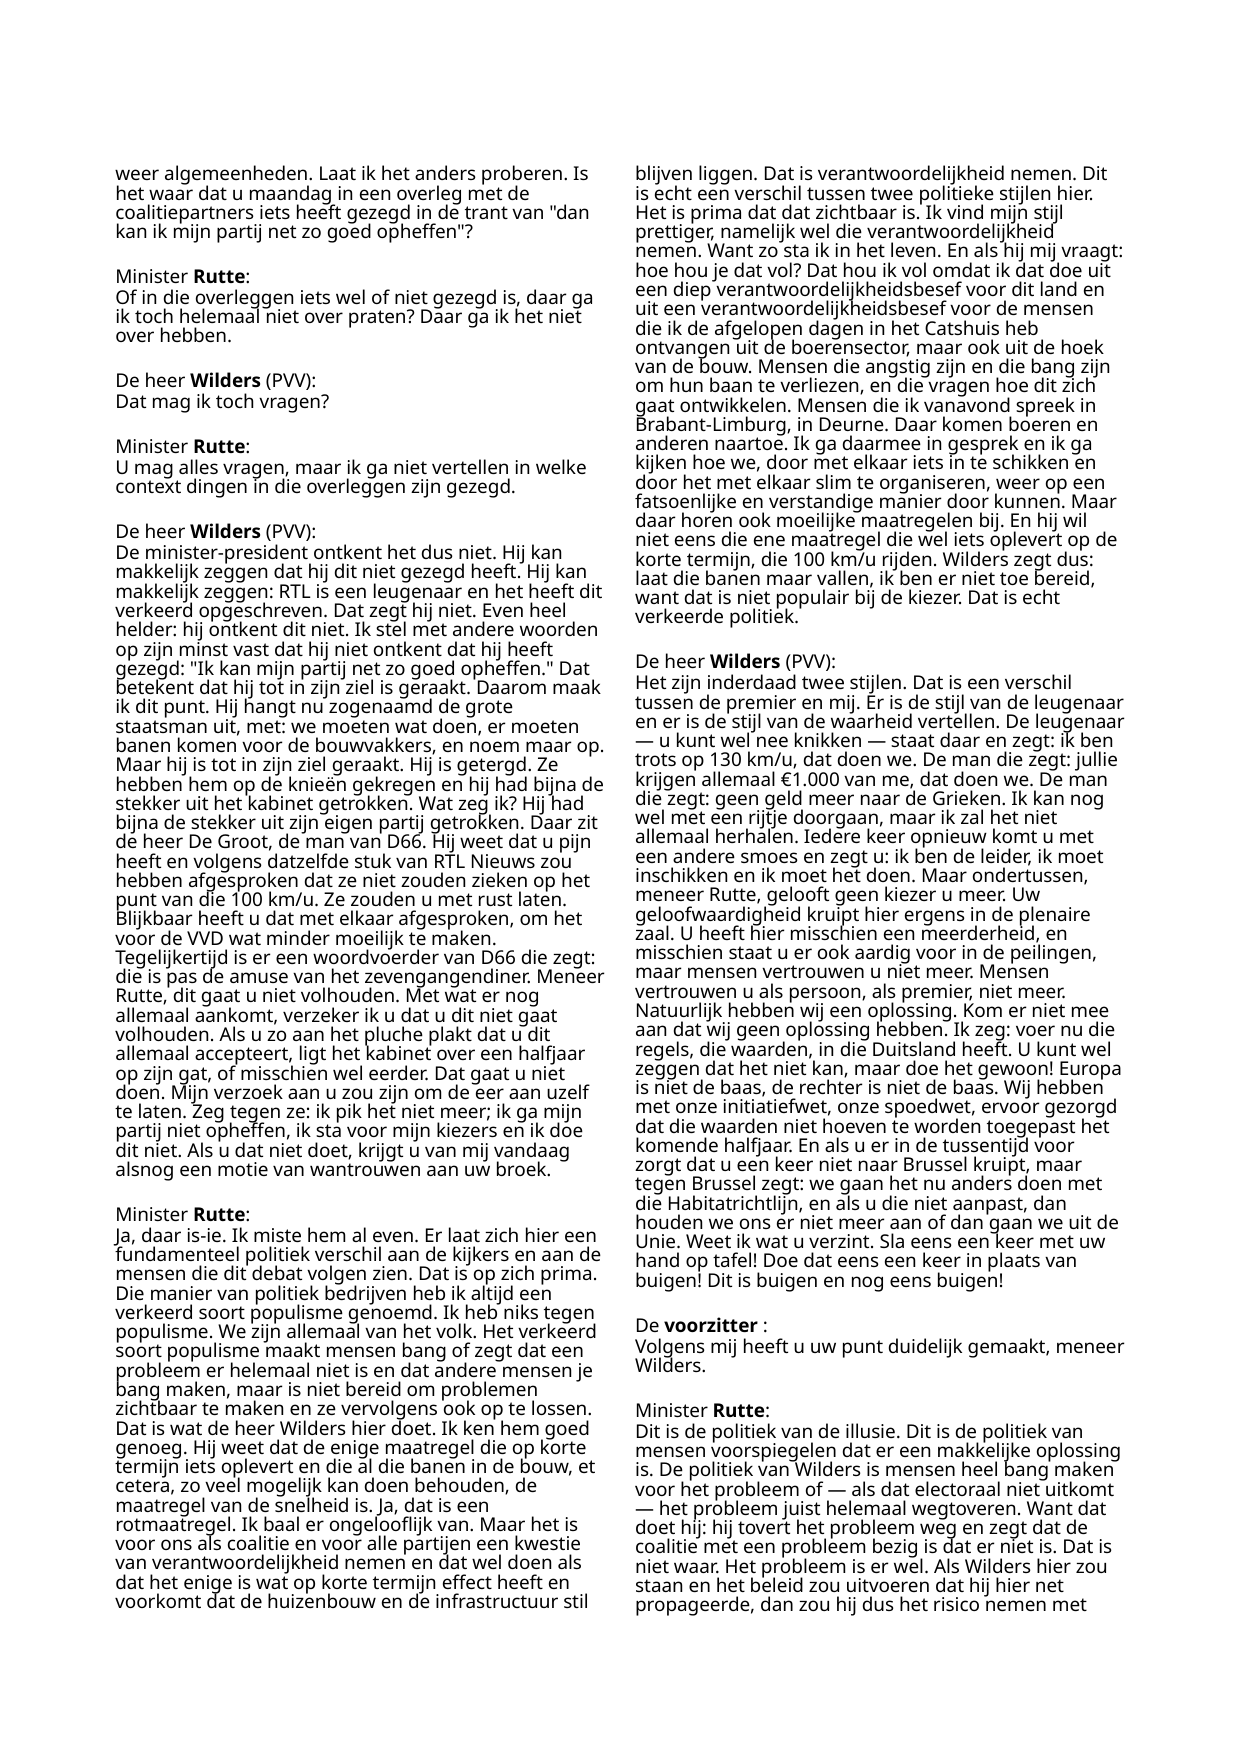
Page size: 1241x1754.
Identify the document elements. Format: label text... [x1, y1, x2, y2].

text De heer Wilders (PVV): [115, 518, 605, 544]
text Minister Rutte: [115, 263, 605, 289]
text U mag alles vragen, maar ik ga niet vertellen in welke context dingen in die overleggen zijn gezegd. [115, 459, 605, 498]
text Of in die overleggen iets wel of niet gezegd is, daar ga ik toch helemaal niet over praten? Daar ga ik het niet over hebben. [115, 289, 605, 347]
text blijven liggen. Dat is verantwoordelijkheid nemen. Dit is echt een verschil tussen twee politieke stijlen hier. Het is prima dat dat zichtbaar is. Ik vind mijn stijl prettiger, namelijk wel die verantwoordelijkheid nemen. Want zo sta ik in het leven. En als hij mij vraagt: hoe hou je dat vol? Dat hou ik vol omdat ik dat doe uit een diep verantwoordelijkheidsbesef voor dit land en uit een verantwoordelijkheidsbesef voor de mensen die ik de afgelopen dagen in het Catshuis heb ontvangen uit de boerensector, maar ook uit de hoek van de bouw. Mensen die angstig zijn en die bang zijn om hun baan te verliezen, en die vragen hoe dit zich gaat ontwikkelen. Mensen die ik vanavond spreek in Brabant-Limburg, in Deurne. Daar komen boeren en anderen naartoe. Ik ga daarmee in gesprek en ik ga kijken hoe we, door met elkaar iets in te schikken en door het met elkaar slim te organiseren, weer op een fatsoenlijke en verstandige manier door kunnen. Maar daar horen ook moeilijke maatregelen bij. En hij wil niet eens die ene maatregel die wel iets oplevert op de korte termijn, die 100 km/u rijden. Wilders zegt dus: laat die banen maar vallen, ik ben er niet toe bereid, want dat is niet populair bij de kiezer. Dat is echt verkeerde politiek. [635, 165, 1125, 628]
text Het zijn inderdaad twee stijlen. Dat is een verschil tussen de premier en mij. Er is de stijl van de leugenaar en er is de stijl van de waarheid vertellen. De leugenaar — u kunt wel nee knikken — staat daar en zegt: ik ben trots op 130 km/u, dat doen we. De man die zegt: jullie krijgen allemaal €1.000 van me, dat doen we. De man die zegt: geen geld meer naar de Grieken. Ik kan nog wel met een rijtje doorgaan, maar ik zal het niet allemaal herhalen. Iedere keer opnieuw komt u met een andere smoes en zegt u: ik ben de leider, ik moet inschikken en ik moet het doen. Maar ondertussen, meneer Rutte, gelooft geen kiezer u meer. Uw geloofwaardigheid kruipt hier ergens in de plenaire zaal. U heeft hier misschien een meerderheid, en misschien staat u er ook aardig voor in de peilingen, maar mensen vertrouwen u niet meer. Mensen vertrouwen u als persoon, als premier, niet meer. Natuurlijk hebben wij een oplossing. Kom er niet mee aan dat wij geen oplossing hebben. Ik zeg: voer nu die regels, die waarden, in die Duitsland heeft. U kunt wel zeggen dat het niet kan, maar doe het gewoon! Europa is niet de baas, de rechter is niet de baas. Wij hebben met onze initiatiefwet, onze spoedwet, ervoor gezorgd dat die waarden niet hoeven te worden toegepast het komende halfjaar. En als u er in de tussentijd voor zorgt dat u een keer niet naar Brussel kruipt, maar tegen Brussel zegt: we gaan het nu anders doen met die Habitatrichtlijn, en als u die niet aanpast, dan houden we ons er niet meer aan of dan gaan we uit de Unie. Weet ik wat u verzint. Sla eens een keer met uw hand op tafel! Doe dat eens een keer in plaats van buigen! Dit is buigen en nog eens buigen! [635, 674, 1125, 1291]
text Minister Rutte: [635, 1397, 1125, 1423]
text Dat mag ik toch vragen? [115, 393, 605, 413]
text De minister-president ontkent het dus niet. Hij kan makkelijk zeggen dat hij dit niet gezegd heeft. Hij kan makkelijk zeggen: RTL is een leugenaar en het heeft dit verkeerd opgeschreven. Dat zegt hij niet. Even heel helder: hij ontkent dit niet. Ik stel met andere woorden op zijn minst vast dat hij niet ontkent dat hij heeft gezegd: "Ik kan mijn partij net zo goed opheffen." Dat betekent dat hij tot in zijn ziel is geraakt. Daarom maak ik dit punt. Hij hangt nu zogenaamd de grote staatsman uit, met: we moeten wat doen, er moeten banen komen voor de bouwvakkers, en noem maar op. Maar hij is tot in zijn ziel geraakt. Hij is getergd. Ze hebben hem op de knieën gekregen en hij had bijna de stekker uit het kabinet getrokken. Wat zeg ik? Hij had bijna de stekker uit zijn eigen partij getrokken. Daar zit de heer De Groot, de man van D66. Hij weet dat u pijn heeft en volgens datzelfde stuk van RTL Nieuws zou hebben afgesproken dat ze niet zouden zieken op het punt van die 100 km/u. Ze zouden u met rust laten. Blijkbaar heeft u dat met elkaar afgesproken, om het voor de VVD wat minder moeilijk te maken. Tegelijkertijd is er een woordvoerder van D66 die zegt: die is pas de amuse van het zevengangendiner. Meneer Rutte, dit gaat u niet volhouden. Met wat er nog allemaal aankomt, verzeker ik u dat u dit niet gaat volhouden. Als u zo aan het pluche plakt dat u dit allemaal accepteert, ligt het kabinet over een halfjaar op zijn gat, of misschien wel eerder. Dat gaat u niet doen. Mijn verzoek aan u zou zijn om de eer aan uzelf te laten. Zeg tegen ze: ik pik het niet meer; ik ga mijn partij niet opheffen, ik sta voor mijn kiezers en ik doe dit niet. Als u dat niet doet, krijgt u van mij vandaag alsnog een motie van wantrouwen aan uw broek. [115, 544, 605, 1180]
text De voorzitter : [635, 1312, 1125, 1338]
text Volgens mij heeft u uw punt duidelijk gemaakt, meneer Wilders. [635, 1338, 1125, 1376]
text Minister Rutte: [115, 433, 605, 459]
text weer algemeenheden. Laat ik het anders proberen. Is het waar dat u maandag in een overleg met de coalitiepartners iets heeft gezegd in de trant van "dan kan ik mijn partij net zo goed opheffen"? [115, 165, 605, 242]
text Minister Rutte: [115, 1201, 605, 1227]
text De heer Wilders (PVV): [635, 649, 1125, 674]
text Dit is de politiek van de illusie. Dit is de politiek van mensen voorspiegelen dat er een makkelijke oplossing is. De politiek van Wilders is mensen heel bang maken voor het probleem of — als dat electoraal niet uitkomt — het probleem juist helemaal wegtoveren. Want dat doet hij: hij tovert het probleem weg en zegt dat de coalitie met een probleem bezig is dat er niet is. Dat is niet waar. Het probleem is er wel. Als Wilders hier zou staan en het beleid zou uitvoeren dat hij hier net propageerde, dan zou hij dus het risico nemen met [635, 1423, 1125, 1615]
text De heer Wilders (PVV): [115, 368, 605, 393]
text Ja, daar is-ie. Ik miste hem al even. Er laat zich hier een fundamenteel politiek verschil aan de kijkers en aan de mensen die dit debat volgen zien. Dat is op zich prima. Die manier van politiek bedrijven heb ik altijd een verkeerd soort populisme genoemd. Ik heb niks tegen populisme. We zijn allemaal van het volk. Het verkeerd soort populisme maakt mensen bang of zegt dat een probleem er helemaal niet is en dat andere mensen je bang maken, maar is niet bereid om problemen zichtbaar te maken en ze vervolgens ook op te lossen. Dat is wat de heer Wilders hier doet. Ik ken hem goed genoeg. Hij weet dat de enige maatregel die op korte termijn iets oplevert en die al die banen in de bouw, et cetera, zo veel mogelijk kan doen behouden, de maatregel van de snelheid is. Ja, dat is een rotmaatregel. Ik baal er ongelooflijk van. Maar het is voor ons als coalitie en voor alle partijen een kwestie van verantwoordelijkheid nemen en dat wel doen als dat het enige is wat op korte termijn effect heeft en voorkomt dat de huizenbouw en de infrastructuur stil [115, 1227, 605, 1612]
